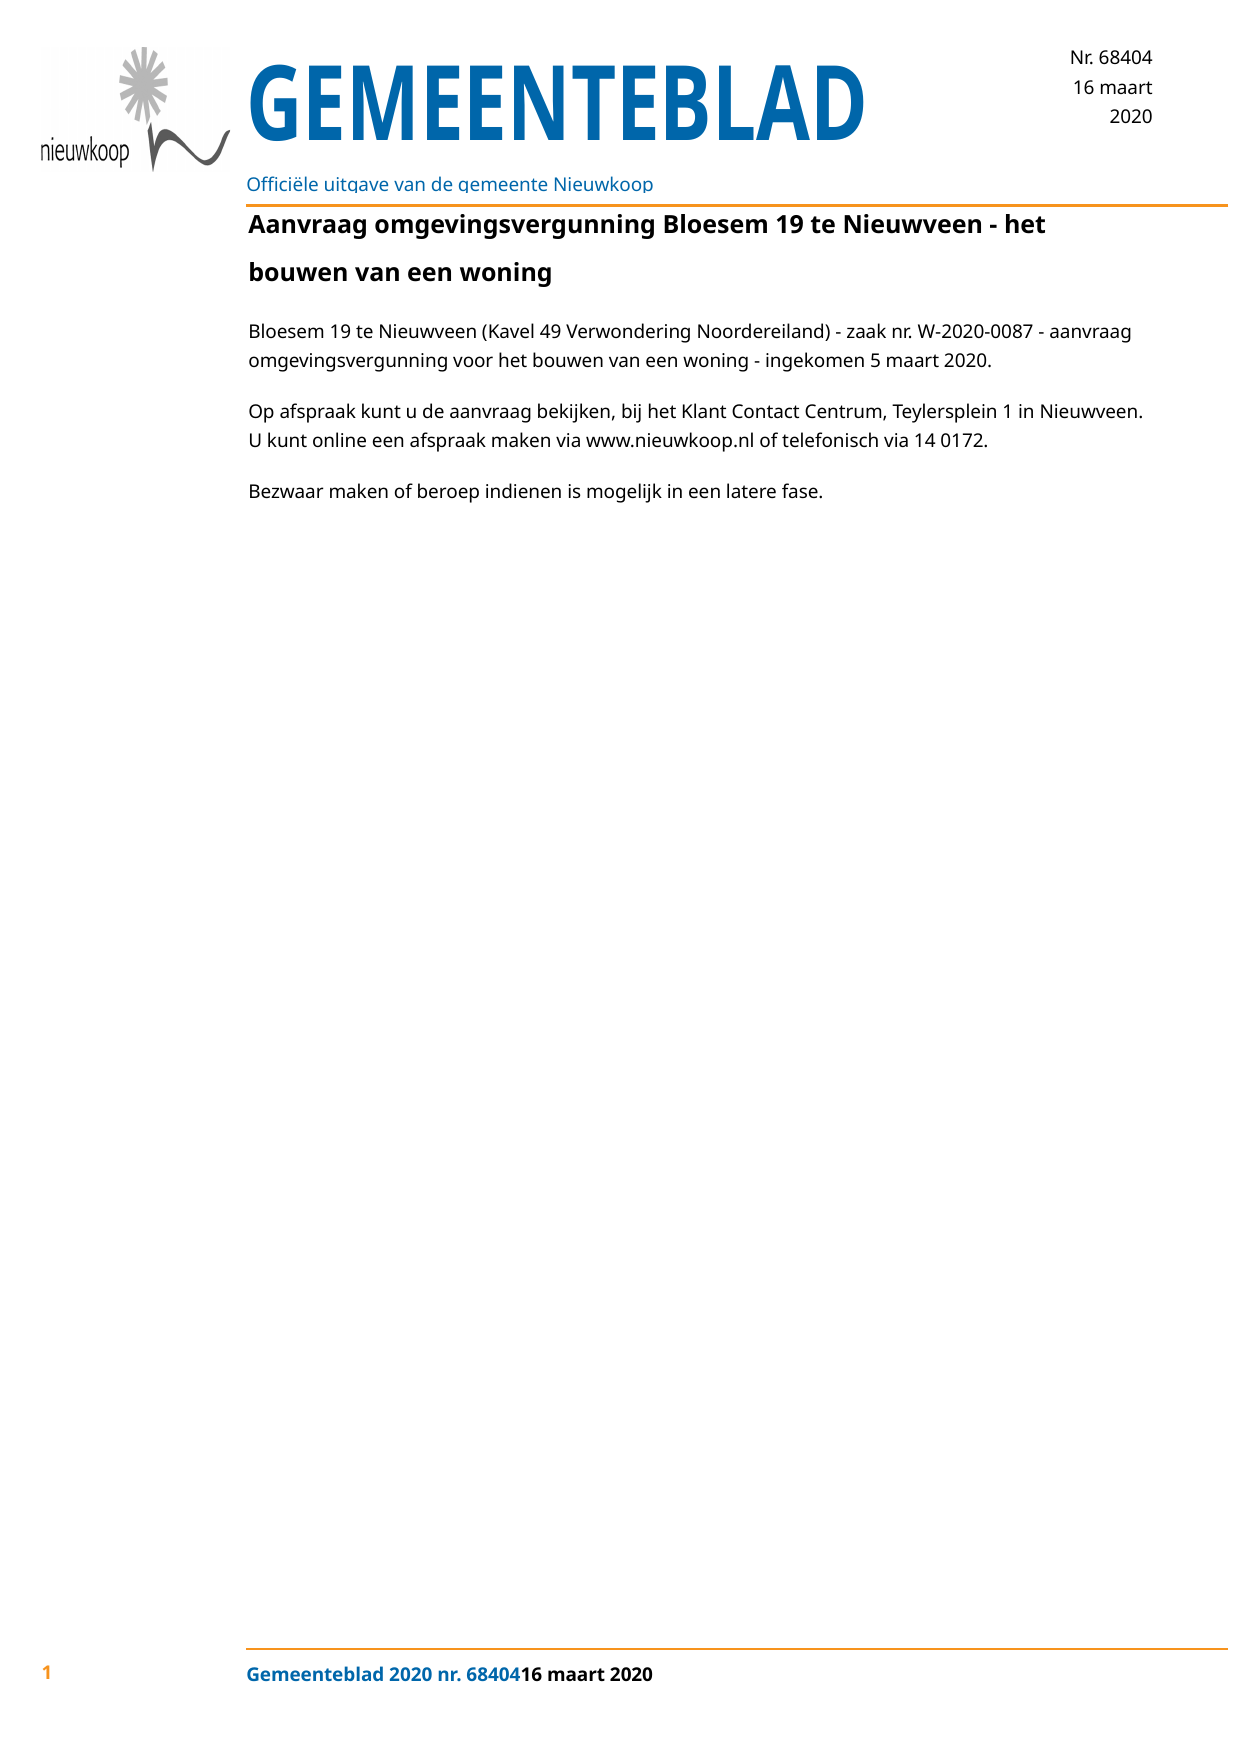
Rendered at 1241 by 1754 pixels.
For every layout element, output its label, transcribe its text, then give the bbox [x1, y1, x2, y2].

text Aanvraag omgevingsvergunning Bloesem 19 te Nieuwveen - het bouwen van een woning [248, 207, 1152, 288]
text Bezwaar maken of beroep indienen is mogelijk in een latere fase. [248, 478, 1152, 504]
text Bloesem 19 te Nieuwveen (Kavel 49 Verwondering Noordereiland) - zaak nr. W-2020-0087 - aanvraag omgevingsvergunning voor het bouwen van een woning - ingekomen 5 maart 2020. [248, 318, 1152, 373]
picture [41, 47, 231, 172]
text Op afspraak kunt u de aanvraag bekijken, bij het Klant Contact Centrum, Teylersplein 1 in Nieuwveen. U kunt online een afspraak maken via www.nieuwkoop.nl of telefonisch via 14 0172. [248, 398, 1152, 453]
